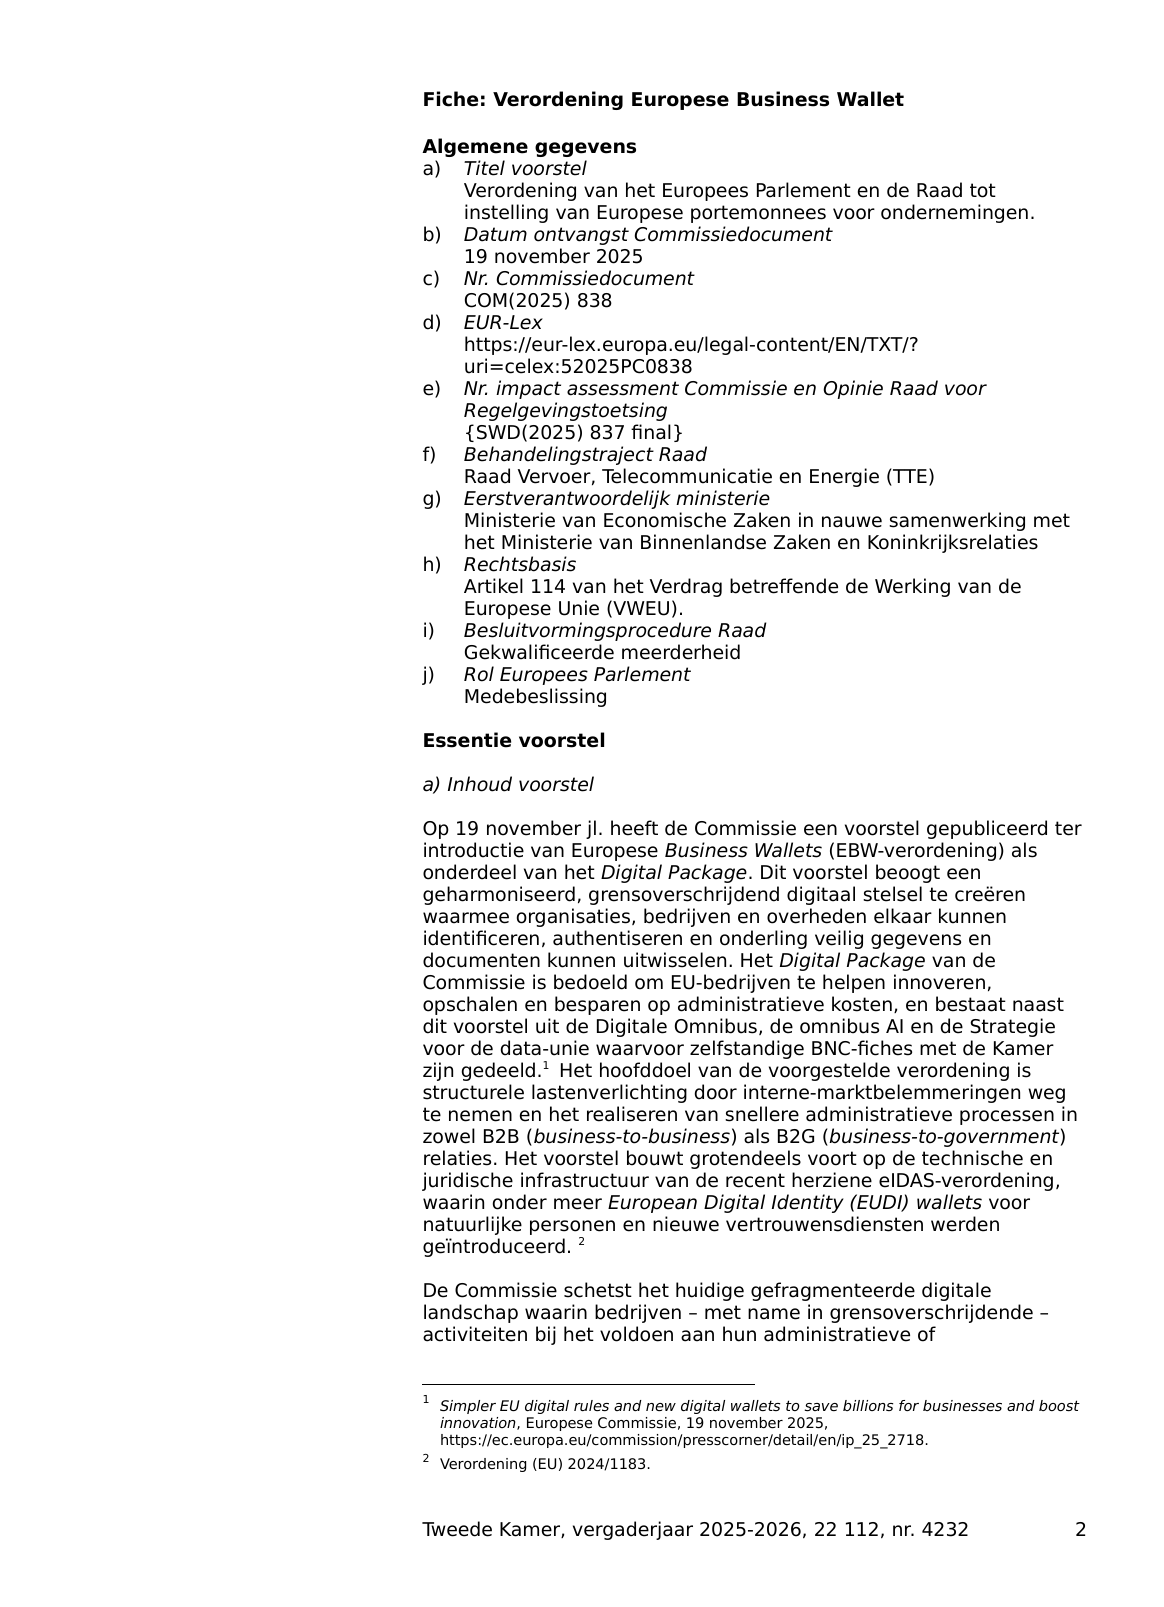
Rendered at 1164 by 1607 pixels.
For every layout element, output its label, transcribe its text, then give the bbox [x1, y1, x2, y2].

text e) Nr. impact assessment Commissie en Opinie Raad voor Regelgevingstoetsing [422, 378, 1087, 422]
text Verordening (EU) 2024/1183. [422, 1452, 1087, 1474]
text Gekwalificeerde meerderheid [464, 642, 1087, 663]
text g) Eerstverantwoordelijk ministerie [422, 488, 1087, 510]
text https://eur-lex.europa.eu/legal-content/EN/TXT/?uri=celex:52025PC0838 [464, 334, 1087, 378]
text c) Nr. Commissiedocument [422, 268, 1087, 290]
text j) Rol Europees Parlement [422, 663, 1087, 686]
text Ministerie van Economische Zaken in nauwe samenwerking met het Ministerie van Binnenlandse Zaken en Koninkrijksrelaties [464, 510, 1087, 554]
text d) EUR-Lex [422, 312, 1087, 334]
subtitle a) Inhoud voorstel [422, 774, 1087, 796]
text b) Datum ontvangst Commissiedocument [422, 224, 1087, 246]
text a) Titel voorstel [422, 158, 1087, 180]
text 19 november 2025 [464, 246, 1087, 268]
subtitle Essentie voorstel [422, 730, 1087, 752]
subtitle Fiche: Verordening Europese Business Wallet [422, 89, 1087, 111]
text Medebeslissing [464, 686, 1087, 707]
text Verordening van het Europees Parlement en de Raad tot instelling van Europese portemonnees voor ondernemingen. [464, 180, 1087, 224]
text f) Behandelingstraject Raad [422, 444, 1087, 466]
subtitle Algemene gegevens [422, 136, 1087, 158]
text {SWD(2025) 837 final} [464, 422, 1087, 444]
text i) Besluitvormingsprocedure Raad [422, 619, 1087, 642]
text h) Rechtsbasis [422, 554, 1087, 576]
text Raad Vervoer, Telecommunicatie en Energie (TTE) [464, 466, 1087, 488]
text De Commissie schetst het huidige gefragmenteerde digitale landschap waarin bedrijven – met name in grensoverschrijdende – activiteiten bij het voldoen aan hun administratieve of [422, 1280, 1087, 1346]
text Artikel 114 van het Verdrag betreffende de Werking van de Europese Unie (VWEU). [464, 576, 1087, 619]
text COM(2025) 838 [464, 290, 1087, 312]
text Simpler EU digital rules and new digital wallets to save billions for businesses and boost innovation, Europese Commissie, 19 november 2025, https://ec.europa.eu/commission/presscorner/detail/en/ip_25_2718. [422, 1393, 1087, 1449]
text Op 19 november jl. heeft de Commissie een voorstel gepubliceerd ter introductie van Europese Business Wallets (EBW-verordening) als onderdeel van het Digital Package. Dit voorstel beoogt een geharmoniseerd, grensoverschrijdend digitaal stelsel te creëren waarmee organisaties, bedrijven en overheden elkaar kunnen identificeren, authentiseren en onderling veilig gegevens en documenten kunnen uitwisselen. Het Digital Package van de Commissie is bedoeld om EU-bedrijven te helpen innoveren, opschalen en besparen op administratieve kosten, en bestaat naast dit voorstel uit de Digitale Omnibus, de omnibus AI en de Strategie voor de data-unie waarvoor zelfstandige BNC-fiches met de Kamer zijn gedeeld. Het hoofddoel van de voorgestelde verordening is structurele lastenverlichting door interne-marktbelemmeringen weg te nemen en het realiseren van snellere administratieve processen in zowel B2B (business-to-business) als B2G (business-to-government) relaties. Het voorstel bouwt grotendeels voort op de technische en juridische infrastructuur van de recent herziene eIDAS-verordening, waarin onder meer European Digital Identity (EUDI) wallets voor natuurlijke personen en nieuwe vertrouwensdiensten werden geïntroduceerd. [422, 818, 1087, 1258]
